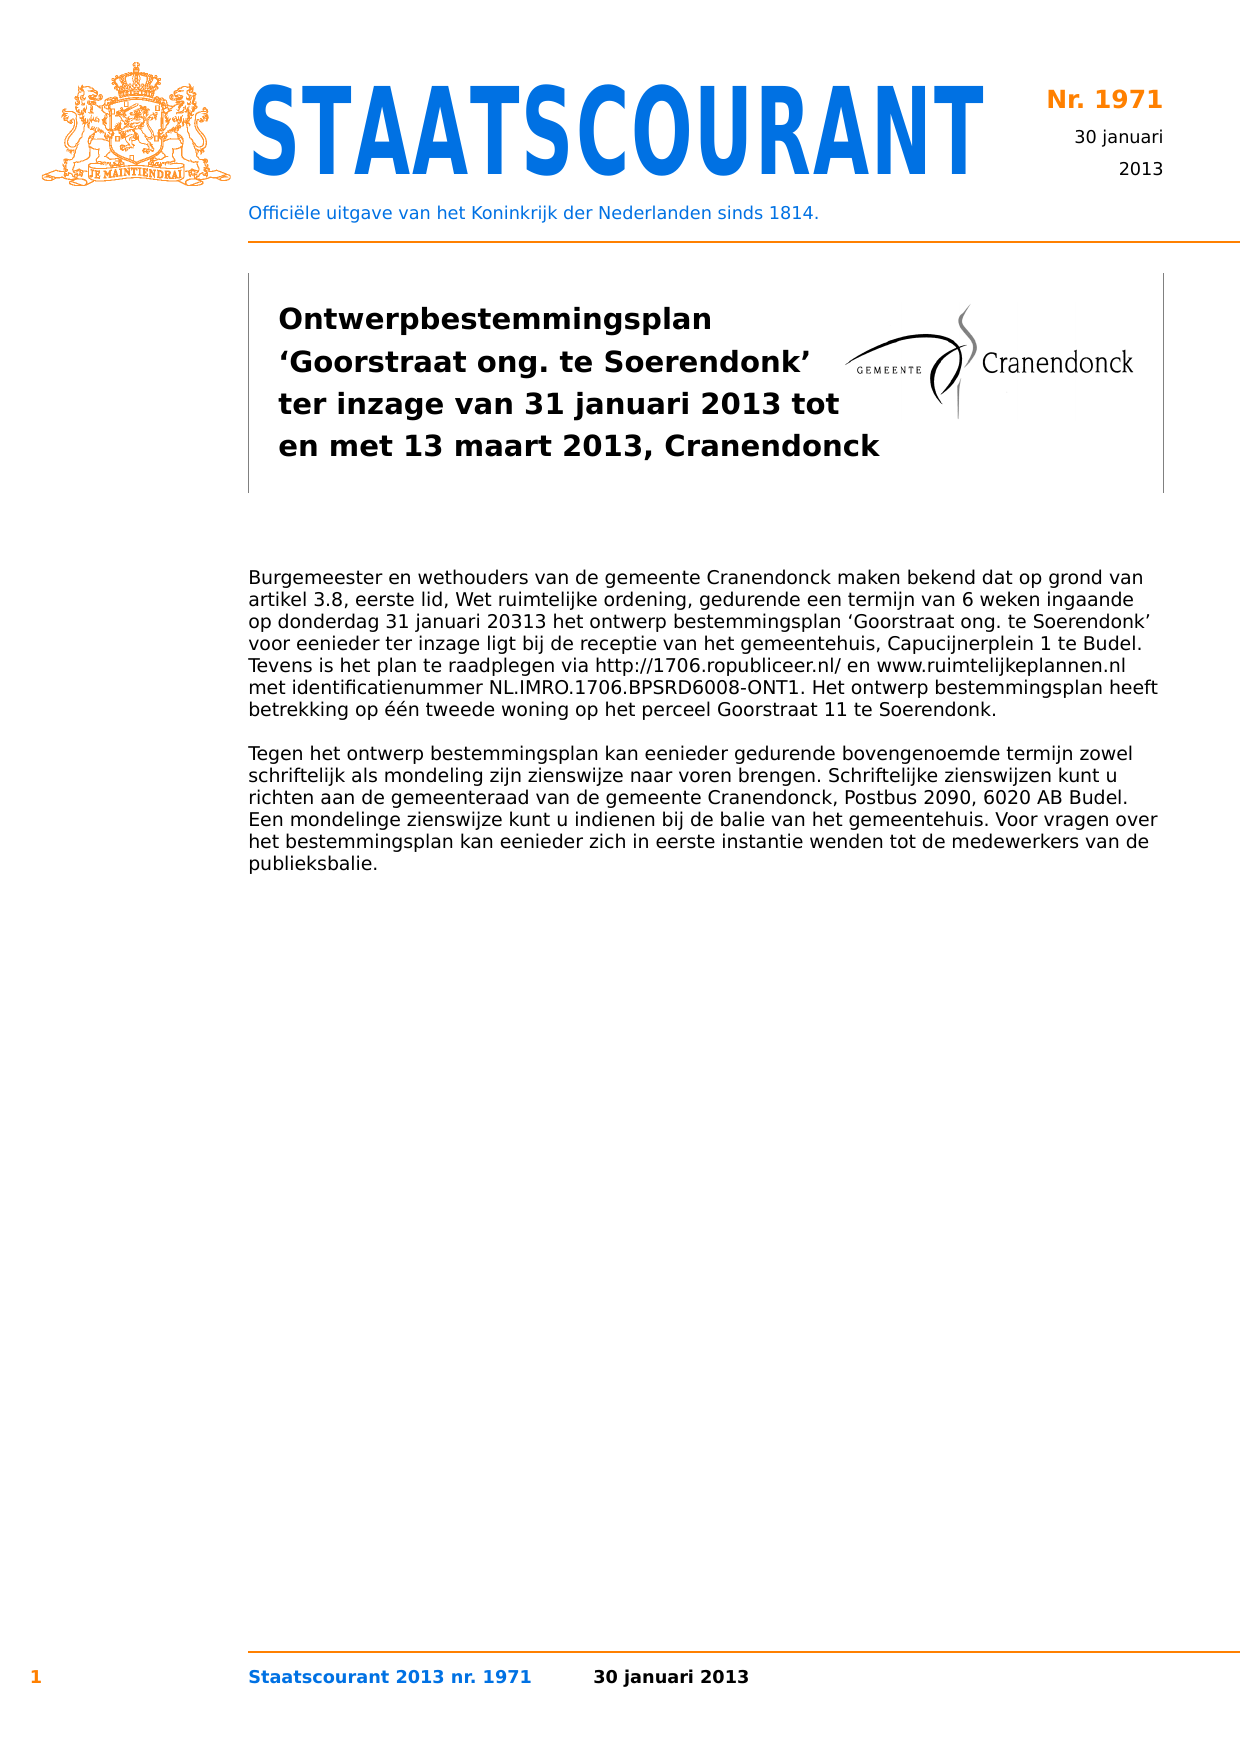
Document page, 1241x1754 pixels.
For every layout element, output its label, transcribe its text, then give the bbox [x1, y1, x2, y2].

table_header STAATSCOURANT [248, 62, 998, 203]
picture [844, 302, 1134, 421]
picture [41, 62, 231, 186]
text Burgemeester en wethouders van de gemeente Cranendonck maken bekend dat op grond van artikel 3.8, eerste lid, Wet ruimtelijke ordening, gedurende een termijn van 6 weken ingaande op donderdag 31 januari 20313 het ontwerp bestemmingsplan ‘Goorstraat ong. te Soerendonk’ voor eenieder ter inzage ligt bij de receptie van het gemeentehuis, Capucijnerplein 1 te Budel. Tevens is het plan te raadplegen via http://1706.ropubliceer.nl/ en www.ruimtelijkeplannen.nl met identificatienummer NL.IMRO.1706.BPSRD6008-ONT1. Het ontwerp bestemmingsplan heeft betrekking op één tweede woning op het perceel Goorstraat 11 te Soerendonk. [248, 567, 1163, 721]
table_header [25, 62, 248, 241]
table_header Nr. 1971 [998, 62, 1240, 121]
subtitle Ontwerpbestemmingsplan ‘Goorstraat ong. te Soerendonk’ ter inzage van 31 januari 2013 tot en met 13 maart 2013, Cranendonck [249, 273, 1163, 493]
table_cell 2013 [998, 153, 1240, 203]
table_cell Officiële uitgave van het Koninkrijk der Nederlanden sinds 1814. [248, 203, 1240, 241]
table_cell 30 januari [998, 121, 1240, 153]
text Tegen het ontwerp bestemmingsplan kan eenieder gedurende bovengenoemde termijn zowel schriftelijk als mondeling zijn zienswijze naar voren brengen. Schriftelijke zienswijzen kunt u richten aan de gemeenteraad van de gemeente Cranendonck, Postbus 2090, 6020 AB Budel. Een mondelinge zienswijze kunt u indienen bij de balie van het gemeentehuis. Voor vragen over het bestemmingsplan kan eenieder zich in eerste instantie wenden tot de medewerkers van de publieksbalie. [248, 743, 1163, 875]
